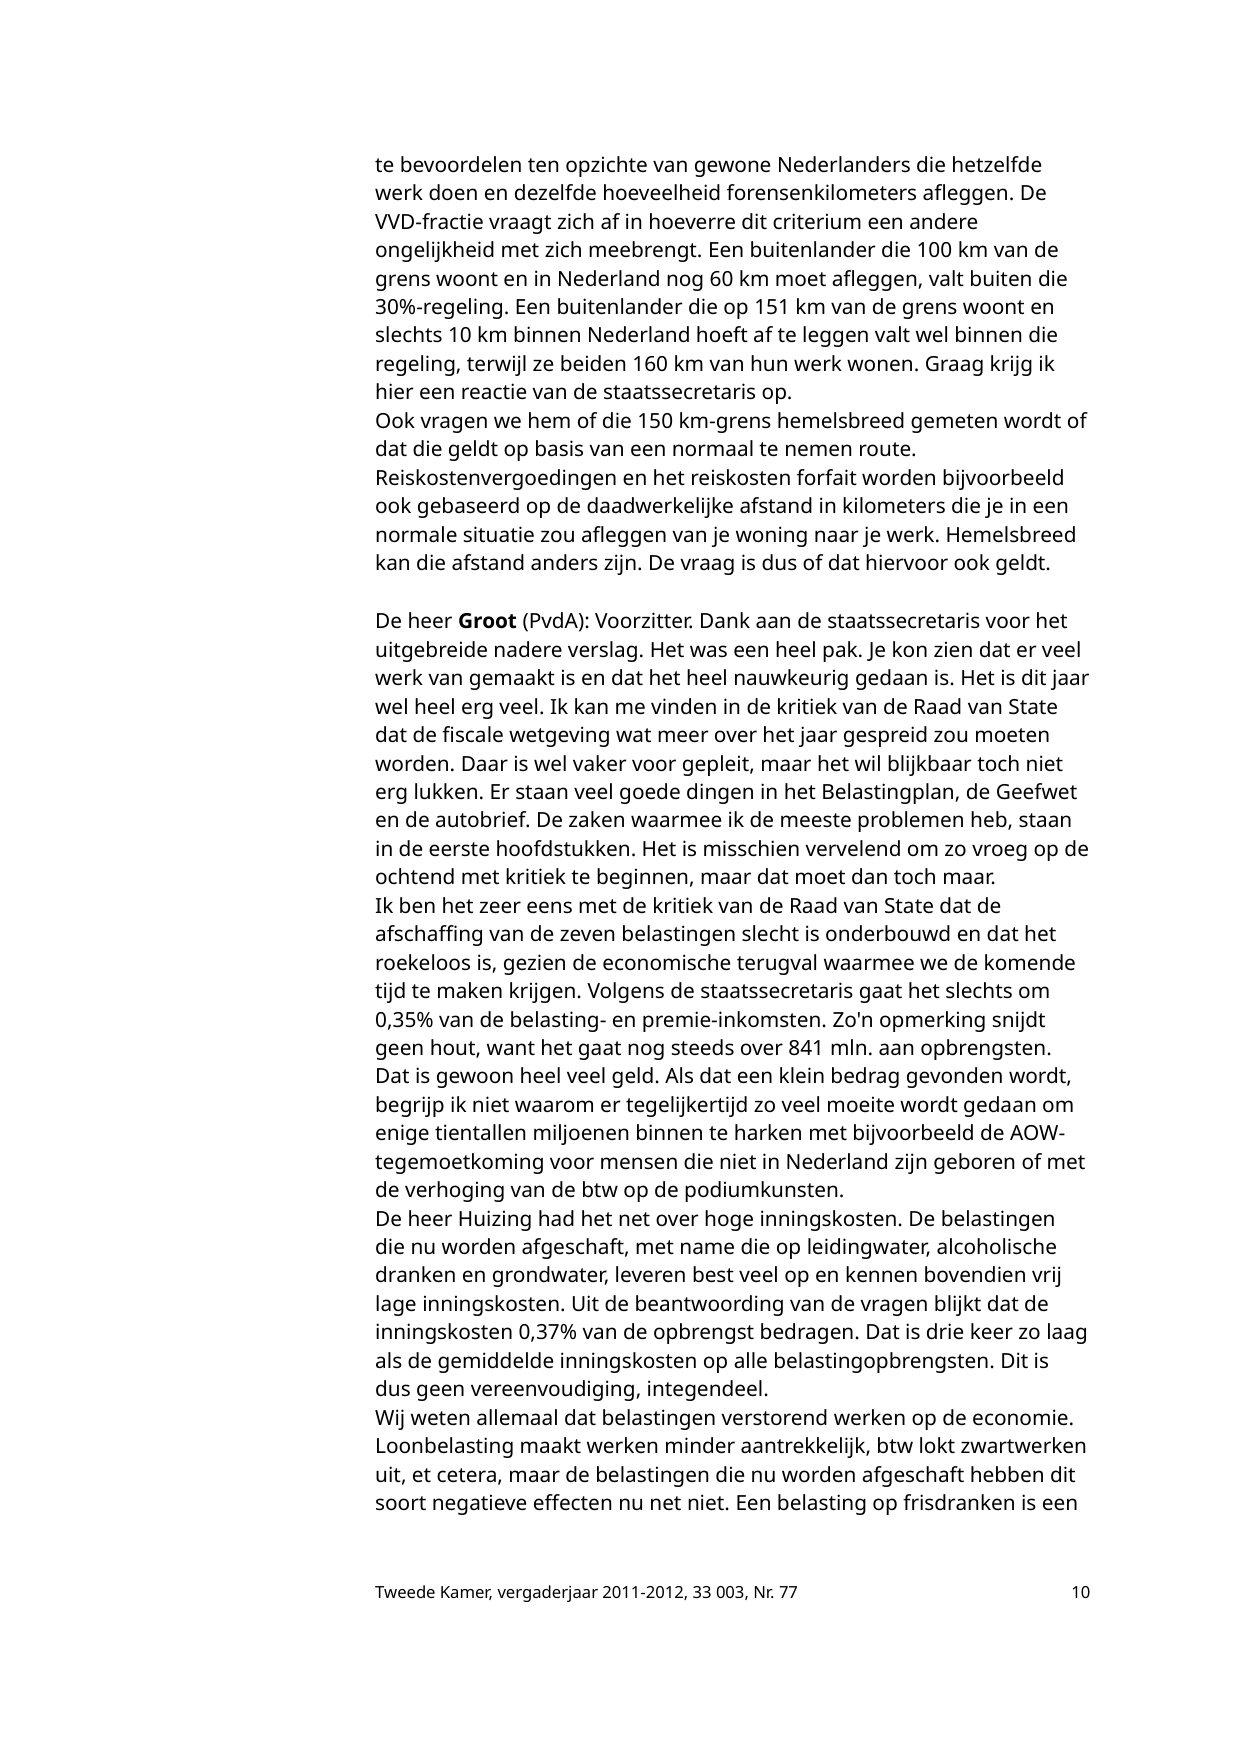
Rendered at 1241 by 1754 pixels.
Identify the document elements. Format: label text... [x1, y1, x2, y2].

text te bevoordelen ten opzichte van gewone Nederlanders die hetzelfde werk doen en dezelfde hoeveelheid forensenkilometers afleggen. De VVD-fractie vraagt zich af in hoeverre dit criterium een andere ongelijkheid met zich meebrengt. Een buitenlander die 100 km van de grens woont en in Nederland nog 60 km moet afleggen, valt buiten die 30%-regeling. Een buitenlander die op 151 km van de grens woont en slechts 10 km binnen Nederland hoeft af te leggen valt wel binnen die regeling, terwijl ze beiden 160 km van hun werk wonen. Graag krijg ik hier een reactie van de staatssecretaris op. [375, 150, 1090, 406]
text Ik ben het zeer eens met de kritiek van de Raad van State dat de afschaffing van de zeven belastingen slecht is onderbouwd en dat het roekeloos is, gezien de economische terugval waarmee we de komende tijd te maken krijgen. Volgens de staatssecretaris gaat het slechts om 0,35% van de belasting- en premie-inkomsten. Zo'n opmerking snijdt geen hout, want het gaat nog steeds over 841 mln. aan opbrengsten. Dat is gewoon heel veel geld. Als dat een klein bedrag gevonden wordt, begrijp ik niet waarom er tegelijkertijd zo veel moeite wordt gedaan om enige tientallen miljoenen binnen te harken met bijvoorbeeld de AOW-tegemoetkoming voor mensen die niet in Nederland zijn geboren of met de verhoging van de btw op de podiumkunsten. [375, 891, 1090, 1204]
text Wij weten allemaal dat belastingen verstorend werken op de economie. Loonbelasting maakt werken minder aantrekkelijk, btw lokt zwartwerken uit, et cetera, maar de belastingen die nu worden afgeschaft hebben dit soort negatieve effecten nu net niet. Een belasting op frisdranken is een [375, 1403, 1090, 1517]
text Ook vragen we hem of die 150 km-grens hemelsbreed gemeten wordt of dat die geldt op basis van een normaal te nemen route. Reiskostenvergoedingen en het reiskosten forfait worden bijvoorbeeld ook gebaseerd op de daadwerkelijke afstand in kilometers die je in een normale situatie zou afleggen van je woning naar je werk. Hemelsbreed kan die afstand anders zijn. De vraag is dus of dat hiervoor ook geldt. [375, 406, 1090, 577]
text De heer Huizing had het net over hoge inningskosten. De belastingen die nu worden afgeschaft, met name die op leidingwater, alcoholische dranken en grondwater, leveren best veel op en kennen bovendien vrij lage inningskosten. Uit de beantwoording van de vragen blijkt dat de inningskosten 0,37% van de opbrengst bedragen. Dat is drie keer zo laag als de gemiddelde inningskosten op alle belastingopbrengsten. Dit is dus geen vereenvoudiging, integendeel. [375, 1204, 1090, 1403]
text De heer Groot (PvdA): Voorzitter. Dank aan de staatssecretaris voor het uitgebreide nadere verslag. Het was een heel pak. Je kon zien dat er veel werk van gemaakt is en dat het heel nauwkeurig gedaan is. Het is dit jaar wel heel erg veel. Ik kan me vinden in de kritiek van de Raad van State dat de fiscale wetgeving wat meer over het jaar gespreid zou moeten worden. Daar is wel vaker voor gepleit, maar het wil blijkbaar toch niet erg lukken. Er staan veel goede dingen in het Belastingplan, de Geefwet en de autobrief. De zaken waarmee ik de meeste problemen heb, staan in de eerste hoofdstukken. Het is misschien vervelend om zo vroeg op de ochtend met kritiek te beginnen, maar dat moet dan toch maar. [375, 607, 1090, 891]
